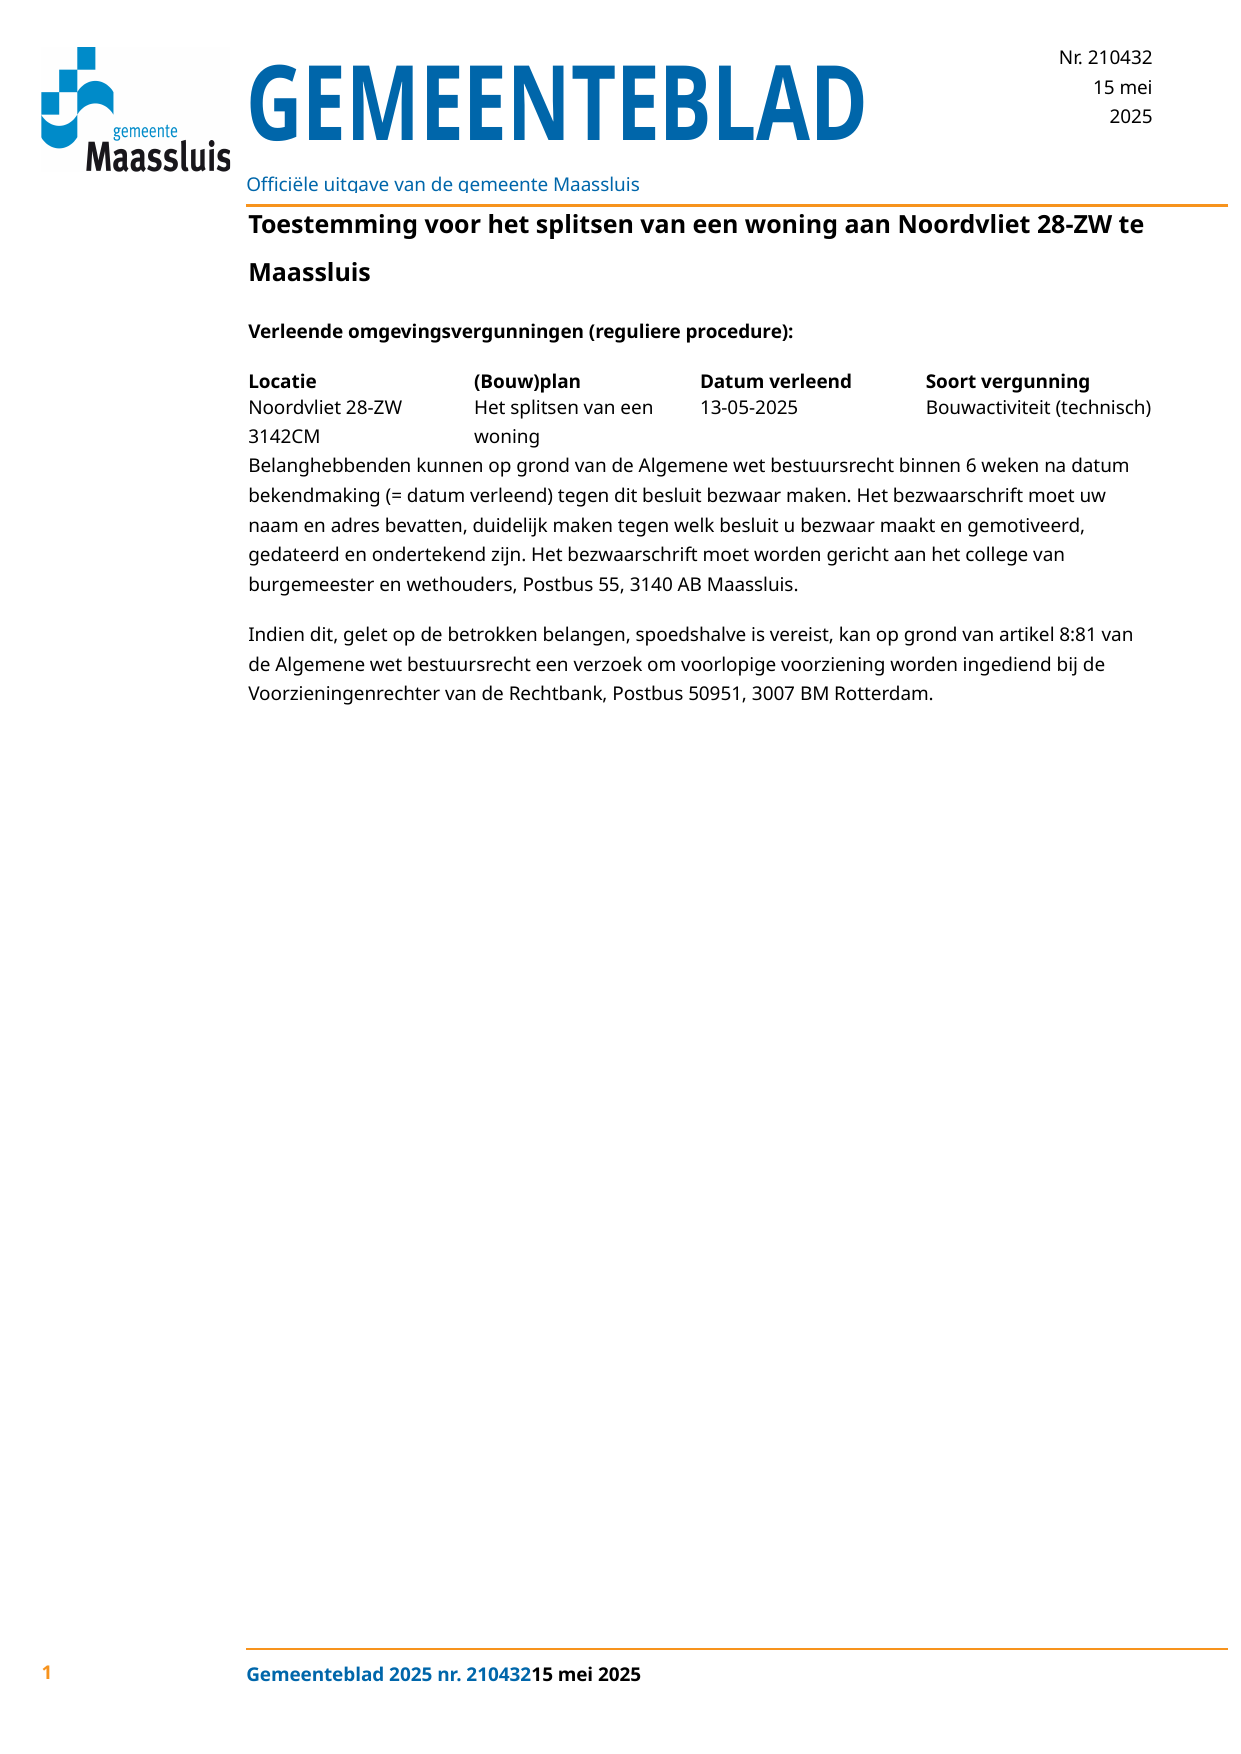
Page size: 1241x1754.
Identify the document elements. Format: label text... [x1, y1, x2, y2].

text Indien dit, gelet op de betrokken belangen, spoedshalve is vereist, kan op grond van artikel 8:81 van de Algemene wet bestuursrecht een verzoek om voorlopige voorziening worden ingediend bij de Voorzieningenrechter van de Rechtbank, Postbus 50951, 3007 BM Rotterdam. [248, 621, 1152, 706]
text Belanghebbenden kunnen op grond van de Algemene wet bestuursrecht binnen 6 weken na datum bekendmaking (= datum verleend) tegen dit besluit bezwaar maken. Het bezwaarschrift moet uw naam en adres bevatten, duidelijk maken tegen welk besluit u bezwaar maakt en gemotiveerd, gedateerd en ondertekend zijn. Het bezwaarschrift moet worden gericht aan het college van burgemeester en wethouders, Postbus 55, 3140 AB Maassluis. [248, 453, 1152, 597]
table_header Locatie [248, 369, 474, 394]
table_header (Bouw)plan [474, 369, 700, 394]
picture [41, 47, 77, 92]
text Toestemming voor het splitsen van een woning aan Noordvliet 28-ZW te Maassluis [248, 207, 1152, 288]
text Verleende omgevingsvergunningen (reguliere procedure): [248, 318, 1152, 344]
table_cell 13-05-2025 [700, 394, 926, 449]
table_cell Noordvliet 28-ZW 3142CM [248, 394, 474, 449]
table_header Datum verleend [700, 369, 926, 394]
table_cell Bouwactiviteit (technisch) [926, 394, 1152, 449]
picture [41, 47, 231, 172]
table_header Soort vergunning [926, 369, 1152, 394]
table_cell Het splitsen van een woning [474, 394, 700, 449]
